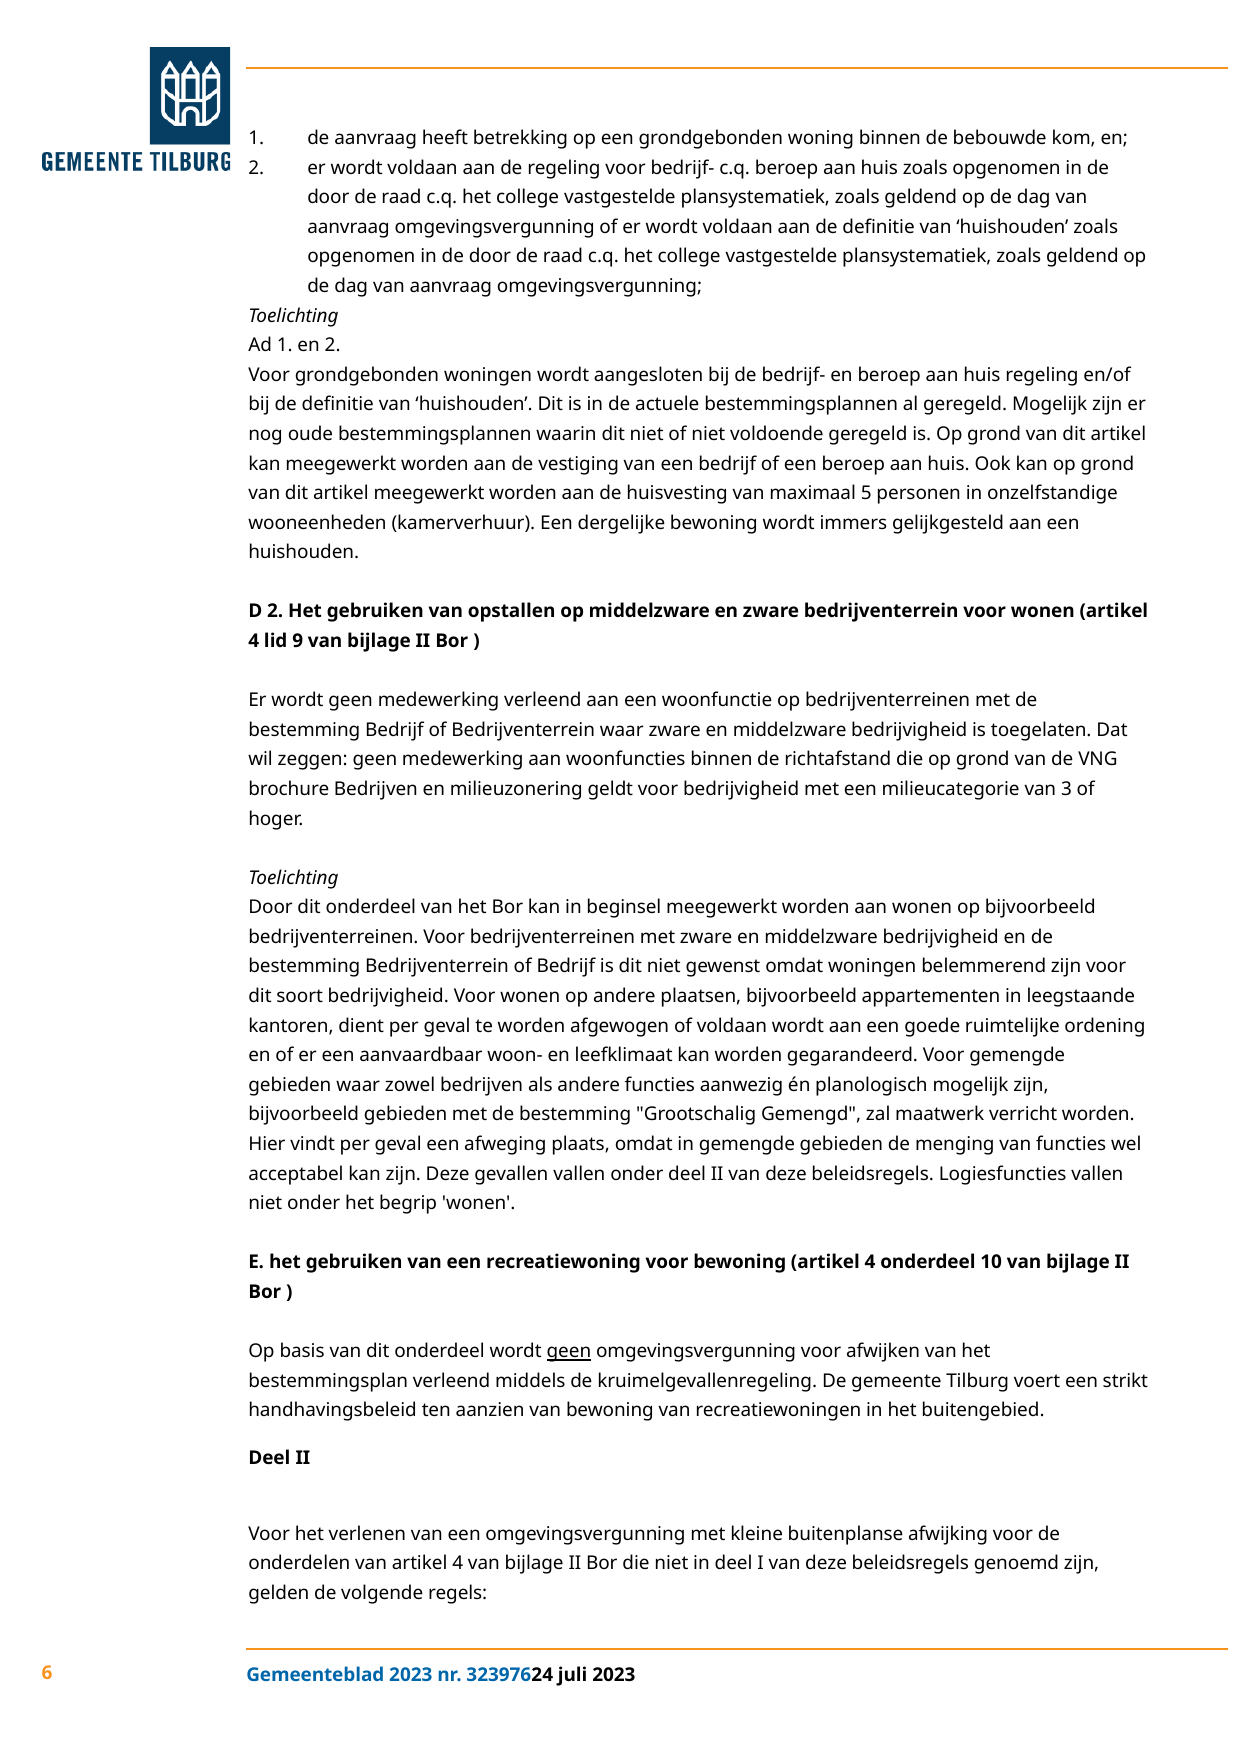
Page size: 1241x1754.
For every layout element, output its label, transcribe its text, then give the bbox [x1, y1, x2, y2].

text E. het gebruiken van een recreatiewoning voor bewoning (artikel 4 onderdeel 10 van bijlage II Bor ) [248, 1248, 1152, 1304]
text Deel II [248, 1442, 1152, 1471]
text Ad 1. en 2. [248, 331, 1152, 357]
list er wordt voldaan aan de regeling voor bedrijf- c.q. beroep aan huis zoals opgenomen in de door de raad c.q. het college vastgestelde plansystematiek, zoals geldend op de dag van aanvraag omgevingsvergunning of er wordt voldaan aan de definitie van ‘huishouden’ zoals opgenomen in de door de raad c.q. het college vastgestelde plansystematiek, zoals geldend op de dag van aanvraag omgevingsvergunning; [248, 154, 1152, 298]
text Er wordt geen medewerking verleend aan een woonfunctie op bedrijventerreinen met de bestemming Bedrijf of Bedrijventerrein waar zware en middelzware bedrijvigheid is toegelaten. Dat wil zeggen: geen medewerking aan woonfuncties binnen de richtafstand die op grond van de VNG brochure Bedrijven en milieuzonering geldt voor bedrijvigheid met een milieucategorie van 3 of hoger. [248, 686, 1152, 831]
text Op basis van dit onderdeel wordt geen omgevingsvergunning voor afwijken van het bestemmingsplan verleend middels de kruimelgevallenregeling. De gemeente Tilburg voert een strikt handhavingsbeleid ten aanzien van bewoning van recreatiewoningen in het buitengebied. [248, 1337, 1152, 1422]
text Voor het verlenen van een omgevingsvergunning met kleine buitenplanse afwijking voor de onderdelen van artikel 4 van bijlage II Bor die niet in deel I van deze beleidsregels genoemd zijn, gelden de volgende regels: [248, 1520, 1152, 1605]
text Toelichting [248, 864, 1152, 890]
text Toelichting [248, 302, 1152, 328]
list de aanvraag heeft betrekking op een grondgebonden woning binnen de bebouwde kom, en; [248, 124, 1152, 150]
text Door dit onderdeel van het Bor kan in beginsel meegewerkt worden aan wonen op bijvoorbeeld bedrijventerreinen. Voor bedrijventerreinen met zware en middelzware bedrijvigheid en de bestemming Bedrijventerrein of Bedrijf is dit niet gewenst omdat woningen belemmerend zijn voor dit soort bedrijvigheid. Voor wonen op andere plaatsen, bijvoorbeeld appartementen in leegstaande kantoren, dient per geval te worden afgewogen of voldaan wordt aan een goede ruimtelijke ordening en of er een aanvaardbaar woon- en leefklimaat kan worden gegarandeerd. Voor gemengde gebieden waar zowel bedrijven als andere functies aanwezig én planologisch mogelijk zijn, bijvoorbeeld gebieden met de bestemming "Grootschalig Gemengd", zal maatwerk verricht worden. Hier vindt per geval een afweging plaats, omdat in gemengde gebieden de menging van functies wel acceptabel kan zijn. Deze gevallen vallen onder deel II van deze beleidsregels. Logiesfuncties vallen niet onder het begrip 'wonen'. [248, 893, 1152, 1215]
text Voor grondgebonden woningen wordt aangesloten bij de bedrijf- en beroep aan huis regeling en/of bij de definitie van ‘huishouden’. Dit is in de actuele bestemmingsplannen al geregeld. Mogelijk zijn er nog oude bestemmingsplannen waarin dit niet of niet voldoende geregeld is. Op grond van dit artikel kan meegewerkt worden aan de vestiging van een bedrijf of een beroep aan huis. Ook kan op grond van dit artikel meegewerkt worden aan de huisvesting van maximaal 5 personen in onzelfstandige wooneenheden (kamerverhuur). Een dergelijke bewoning wordt immers gelijkgesteld aan een huishouden. [248, 361, 1152, 564]
picture [41, 47, 231, 172]
text D 2. Het gebruiken van opstallen op middelzware en zware bedrijventerrein voor wonen (artikel 4 lid 9 van bijlage II Bor ) [248, 598, 1152, 653]
